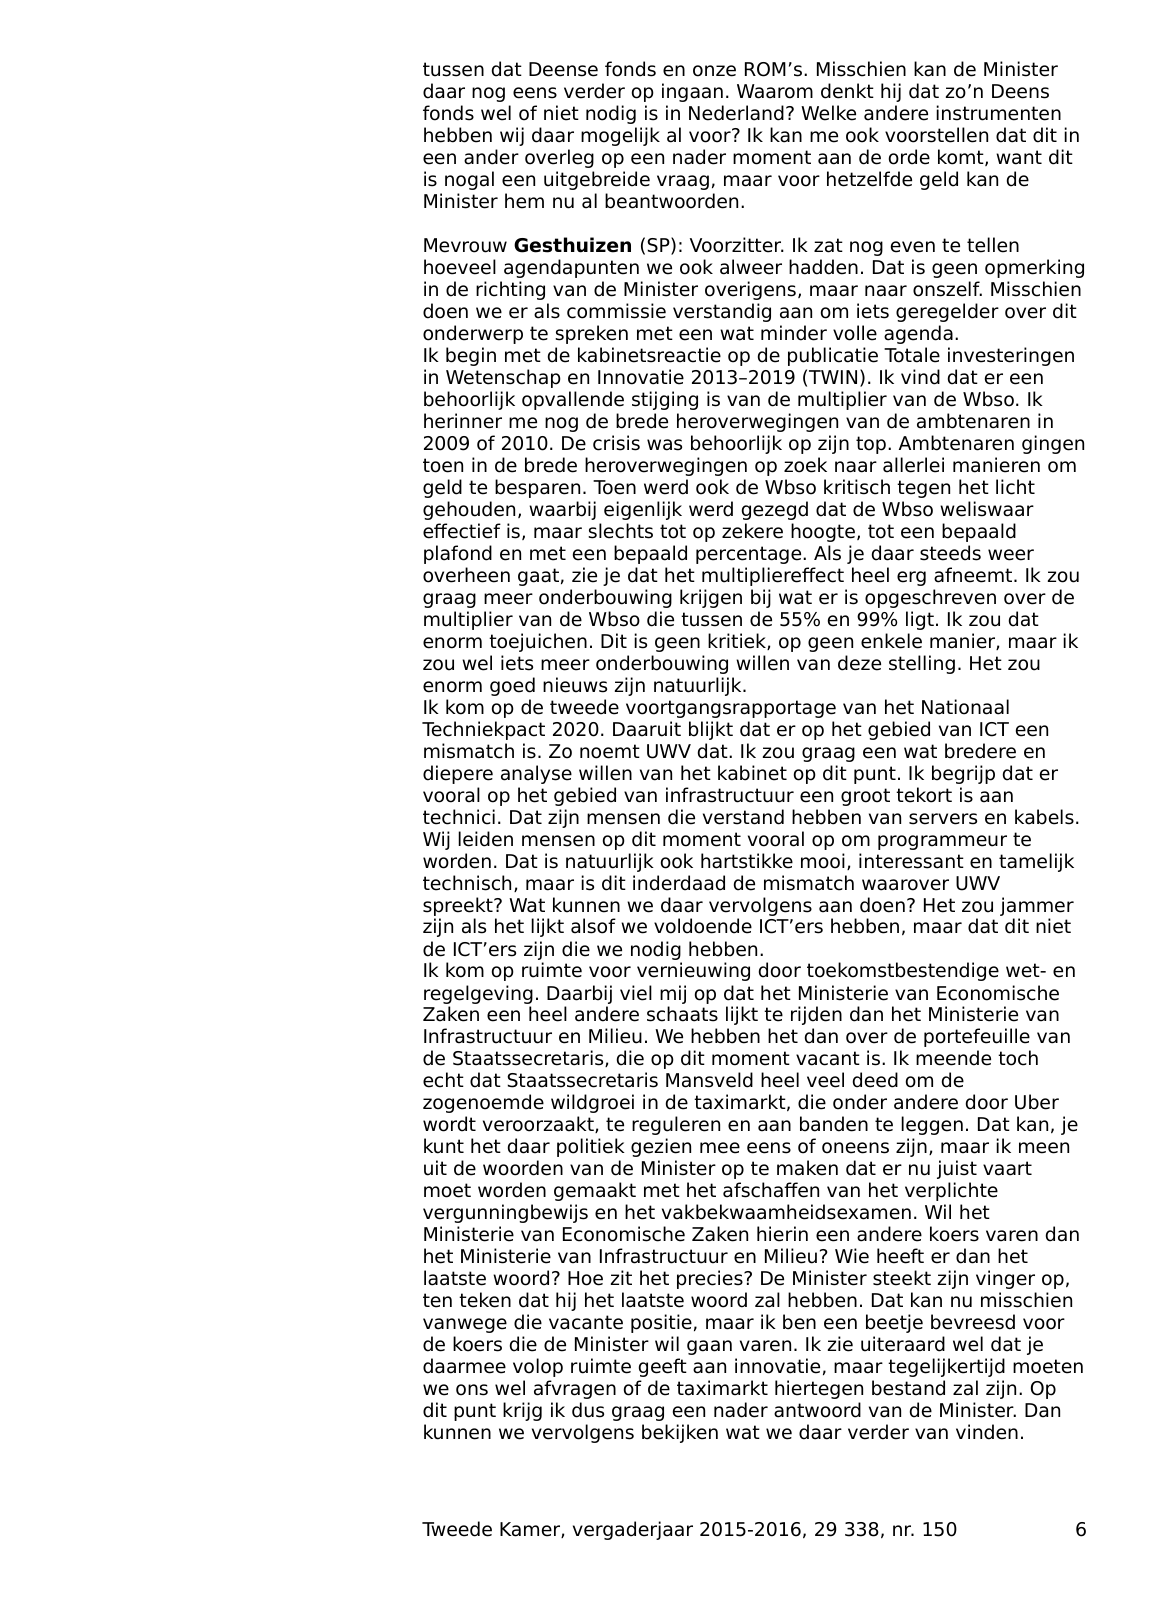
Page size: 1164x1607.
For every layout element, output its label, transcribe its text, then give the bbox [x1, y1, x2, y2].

text Ik kom op ruimte voor vernieuwing door toekomstbestendige wet- en regelgeving. Daarbij viel mij op dat het Ministerie van Economische Zaken een heel andere schaats lijkt te rijden dan het Ministerie van Infrastructuur en Milieu. We hebben het dan over de portefeuille van de Staatssecretaris, die op dit moment vacant is. Ik meende toch echt dat Staatssecretaris Mansveld heel veel deed om de zogenoemde wildgroei in de taximarkt, die onder andere door Uber wordt veroorzaakt, te reguleren en aan banden te leggen. Dat kan, je kunt het daar politiek gezien mee eens of oneens zijn, maar ik meen uit de woorden van de Minister op te maken dat er nu juist vaart moet worden gemaakt met het afschaffen van het verplichte vergunningbewijs en het vakbekwaamheidsexamen. Wil het Ministerie van Economische Zaken hierin een andere koers varen dan het Ministerie van Infrastructuur en Milieu? Wie heeft er dan het laatste woord? Hoe zit het precies? De Minister steekt zijn vinger op, ten teken dat hij het laatste woord zal hebben. Dat kan nu misschien vanwege die vacante positie, maar ik ben een beetje bevreesd voor de koers die de Minister wil gaan varen. Ik zie uiteraard wel dat je daarmee volop ruimte geeft aan innovatie, maar tegelijkertijd moeten we ons wel afvragen of de taximarkt hiertegen bestand zal zijn. Op dit punt krijg ik dus graag een nader antwoord van de Minister. Dan kunnen we vervolgens bekijken wat we daar verder van vinden. [422, 960, 1087, 1444]
text Ik kom op de tweede voortgangsrapportage van het Nationaal Techniekpact 2020. Daaruit blijkt dat er op het gebied van ICT een mismatch is. Zo noemt UWV dat. Ik zou graag een wat bredere en diepere analyse willen van het kabinet op dit punt. Ik begrijp dat er vooral op het gebied van infrastructuur een groot tekort is aan technici. Dat zijn mensen die verstand hebben van servers en kabels. Wij leiden mensen op dit moment vooral op om programmeur te worden. Dat is natuurlijk ook hartstikke mooi, interessant en tamelijk technisch, maar is dit inderdaad de mismatch waarover UWV spreekt? Wat kunnen we daar vervolgens aan doen? Het zou jammer zijn als het lijkt alsof we voldoende ICT’ers hebben, maar dat dit niet de ICT’ers zijn die we nodig hebben. [422, 697, 1087, 960]
text Ik begin met de kabinetsreactie op de publicatie Totale investeringen in Wetenschap en Innovatie 2013–2019 (TWIN). Ik vind dat er een behoorlijk opvallende stijging is van de multiplier van de Wbso. Ik herinner me nog de brede heroverwegingen van de ambtenaren in 2009 of 2010. De crisis was behoorlijk op zijn top. Ambtenaren gingen toen in de brede heroverwegingen op zoek naar allerlei manieren om geld te besparen. Toen werd ook de Wbso kritisch tegen het licht gehouden, waarbij eigenlijk werd gezegd dat de Wbso weliswaar effectief is, maar slechts tot op zekere hoogte, tot een bepaald plafond en met een bepaald percentage. Als je daar steeds weer overheen gaat, zie je dat het multipliereffect heel erg afneemt. Ik zou graag meer onderbouwing krijgen bij wat er is opgeschreven over de multiplier van de Wbso die tussen de 55% en 99% ligt. Ik zou dat enorm toejuichen. Dit is geen kritiek, op geen enkele manier, maar ik zou wel iets meer onderbouwing willen van deze stelling. Het zou enorm goed nieuws zijn natuurlijk. [422, 345, 1087, 697]
text tussen dat Deense fonds en onze ROM’s. Misschien kan de Minister daar nog eens verder op ingaan. Waarom denkt hij dat zo’n Deens fonds wel of niet nodig is in Nederland? Welke andere instrumenten hebben wij daar mogelijk al voor? Ik kan me ook voorstellen dat dit in een ander overleg op een nader moment aan de orde komt, want dit is nogal een uitgebreide vraag, maar voor hetzelfde geld kan de Minister hem nu al beantwoorden. [422, 59, 1087, 213]
text Mevrouw Gesthuizen (SP): Voorzitter. Ik zat nog even te tellen hoeveel agendapunten we ook alweer hadden. Dat is geen opmerking in de richting van de Minister overigens, maar naar onszelf. Misschien doen we er als commissie verstandig aan om iets geregelder over dit onderwerp te spreken met een wat minder volle agenda. [422, 235, 1087, 345]
